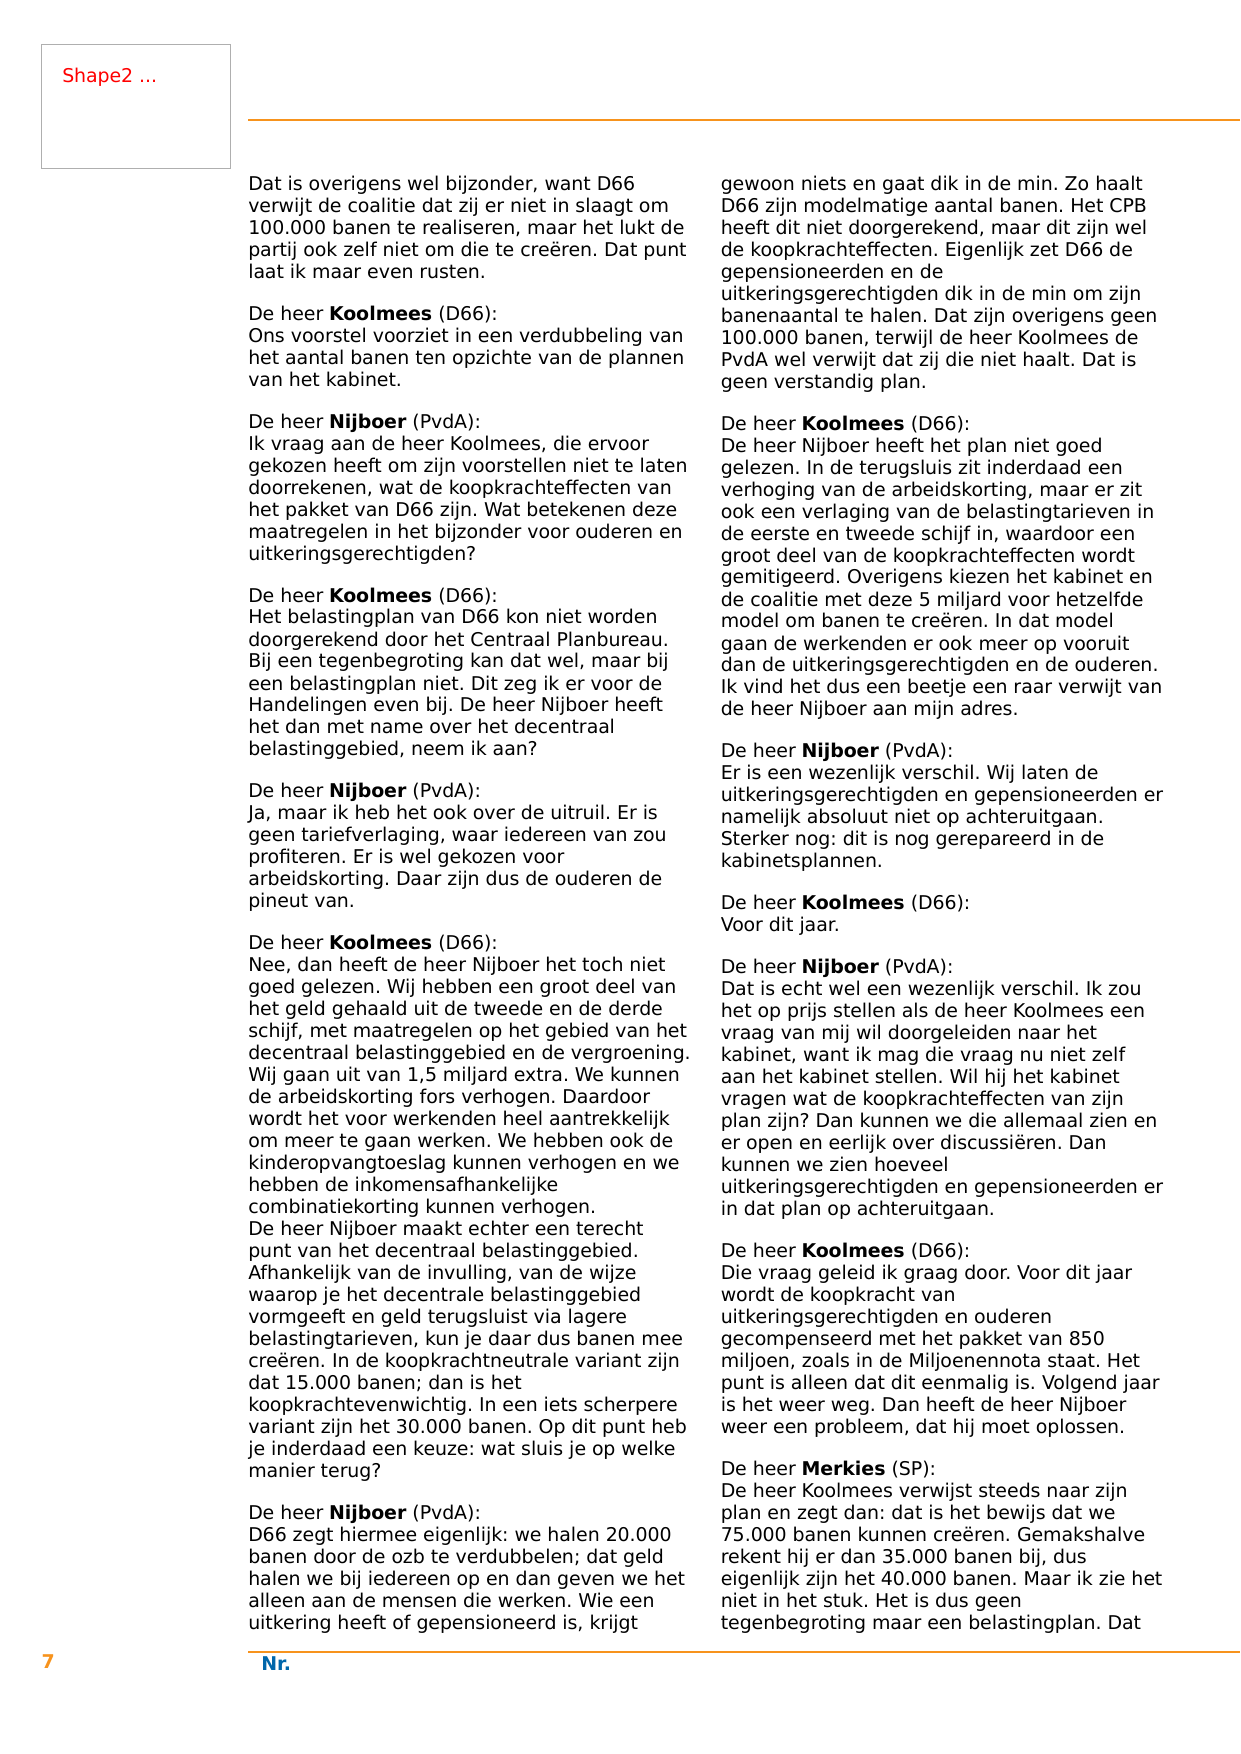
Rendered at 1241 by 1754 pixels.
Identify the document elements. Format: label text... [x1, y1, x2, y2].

text De heer Koolmees verwijst steeds naar zijn plan en zegt dan: dat is het bewijs dat we 75.000 banen kunnen creëren. Gemakshalve rekent hij er dan 35.000 banen bij, dus eigenlijk zijn het 40.000 banen. Maar ik zie het niet in het stuk. Het is dus geen tegenbegroting maar een belastingplan. Dat [721, 1480, 1163, 1633]
text D66 zegt hiermee eigenlijk: we halen 20.000 banen door de ozb te verdubbelen; dat geld halen we bij iedereen op en dan geven we het alleen aan de mensen die werken. Wie een uitkering heeft of gepensioneerd is, krijgt [248, 1524, 691, 1633]
text Ja, maar ik heb het ook over de uitruil. Er is geen tariefverlaging, waar iedereen van zou profiteren. Er is wel gekozen voor arbeidskorting. Daar zijn dus de ouderen de pineut van. [248, 802, 691, 912]
text De heer Merkies (SP): [721, 1458, 1163, 1480]
text Ik vraag aan de heer Koolmees, die ervoor gekozen heeft om zijn voorstellen niet te laten doorrekenen, wat de koopkrachteffecten van het pakket van D66 zijn. Wat betekenen deze maatregelen in het bijzonder voor ouderen en uitkeringsgerechtigden? [248, 433, 691, 564]
text De heer Koolmees (D66): [721, 1240, 1163, 1262]
text De heer Koolmees (D66): [721, 413, 1163, 434]
text gewoon niets en gaat dik in de min. Zo haalt D66 zijn modelmatige aantal banen. Het CPB heeft dit niet doorgerekend, maar dit zijn wel de koopkrachteffecten. Eigenlijk zet D66 de gepensioneerden en de uitkeringsgerechtigden dik in de min om zijn banenaantal te halen. Dat zijn overigens geen 100.000 banen, terwijl de heer Koolmees de PvdA wel verwijt dat zij die niet haalt. Dat is geen verstandig plan. [721, 173, 1163, 393]
text De heer Koolmees (D66): [248, 584, 691, 606]
text Dat is echt wel een wezenlijk verschil. Ik zou het op prijs stellen als de heer Koolmees een vraag van mij wil doorgeleiden naar het kabinet, want ik mag die vraag nu niet zelf aan het kabinet stellen. Wil hij het kabinet vragen wat de koopkrachteffecten van zijn plan zijn? Dan kunnen we die allemaal zien en er open en eerlijk over discussiëren. Dan kunnen we zien hoeveel uitkeringsgerechtigden en gepensioneerden er in dat plan op achteruitgaan. [721, 978, 1163, 1220]
text De heer Nijboer (PvdA): [248, 780, 691, 802]
text De heer Koolmees (D66): [248, 932, 691, 954]
text Voor dit jaar. [721, 914, 1163, 936]
text De heer Koolmees (D66): [721, 892, 1163, 914]
text De heer Nijboer (PvdA): [721, 740, 1163, 762]
text Die vraag geleid ik graag door. Voor dit jaar wordt de koopkracht van uitkeringsgerechtigden en ouderen gecompenseerd met het pakket van 850 miljoen, zoals in de Miljoenennota staat. Het punt is alleen dat dit eenmalig is. Volgend jaar is het weer weg. Dan heeft de heer Nijboer weer een probleem, dat hij moet oplossen. [721, 1262, 1163, 1438]
text Dat is overigens wel bijzonder, want D66 verwijt de coalitie dat zij er niet in slaagt om 100.000 banen te realiseren, maar het lukt de partij ook zelf niet om die te creëren. Dat punt laat ik maar even rusten. [248, 173, 691, 283]
text Er is een wezenlijk verschil. Wij laten de uitkeringsgerechtigden en gepensioneerden er namelijk absoluut niet op achteruitgaan. Sterker nog: dit is nog gerepareerd in de kabinetsplannen. [721, 762, 1163, 872]
text Nee, dan heeft de heer Nijboer het toch niet goed gelezen. Wij hebben een groot deel van het geld gehaald uit de tweede en de derde schijf, met maatregelen op het gebied van het decentraal belastinggebied en de vergroening. Wij gaan uit van 1,5 miljard extra. We kunnen de arbeidskorting fors verhogen. Daardoor wordt het voor werkenden heel aantrekkelijk om meer te gaan werken. We hebben ook de kinderopvangtoeslag kunnen verhogen en we hebben de inkomensafhankelijke combinatiekorting kunnen verhogen. [248, 954, 691, 1218]
text Het belastingplan van D66 kon niet worden doorgerekend door het Centraal Planbureau. Bij een tegenbegroting kan dat wel, maar bij een belastingplan niet. Dit zeg ik er voor de Handelingen even bij. De heer Nijboer heeft het dan met name over het decentraal belastinggebied, neem ik aan? [248, 606, 691, 760]
text De heer Nijboer maakt echter een terecht punt van het decentraal belastinggebied. Afhankelijk van de invulling, van de wijze waarop je het decentrale belastinggebied vormgeeft en geld terugsluist via lagere belastingtarieven, kun je daar dus banen mee creëren. In de koopkrachtneutrale variant zijn dat 15.000 banen; dan is het koopkrachtevenwichtig. In een iets scherpere variant zijn het 30.000 banen. Op dit punt heb je inderdaad een keuze: wat sluis je op welke manier terug? [248, 1218, 691, 1482]
text De heer Koolmees (D66): [248, 303, 691, 325]
text De heer Nijboer (PvdA): [248, 1502, 691, 1524]
text De heer Nijboer heeft het plan niet goed gelezen. In de terugsluis zit inderdaad een verhoging van de arbeidskorting, maar er zit ook een verlaging van de belastingtarieven in de eerste en tweede schijf in, waardoor een groot deel van de koopkrachteffecten wordt gemitigeerd. Overigens kiezen het kabinet en de coalitie met deze 5 miljard voor hetzelfde model om banen te creëren. In dat model gaan de werkenden er ook meer op vooruit dan de uitkeringsgerechtigden en de ouderen. Ik vind het dus een beetje een raar verwijt van de heer Nijboer aan mijn adres. [721, 434, 1163, 720]
text Ons voorstel voorziet in een verdubbeling van het aantal banen ten opzichte van de plannen van het kabinet. [248, 325, 691, 391]
text De heer Nijboer (PvdA): [248, 411, 691, 433]
text De heer Nijboer (PvdA): [721, 956, 1163, 978]
